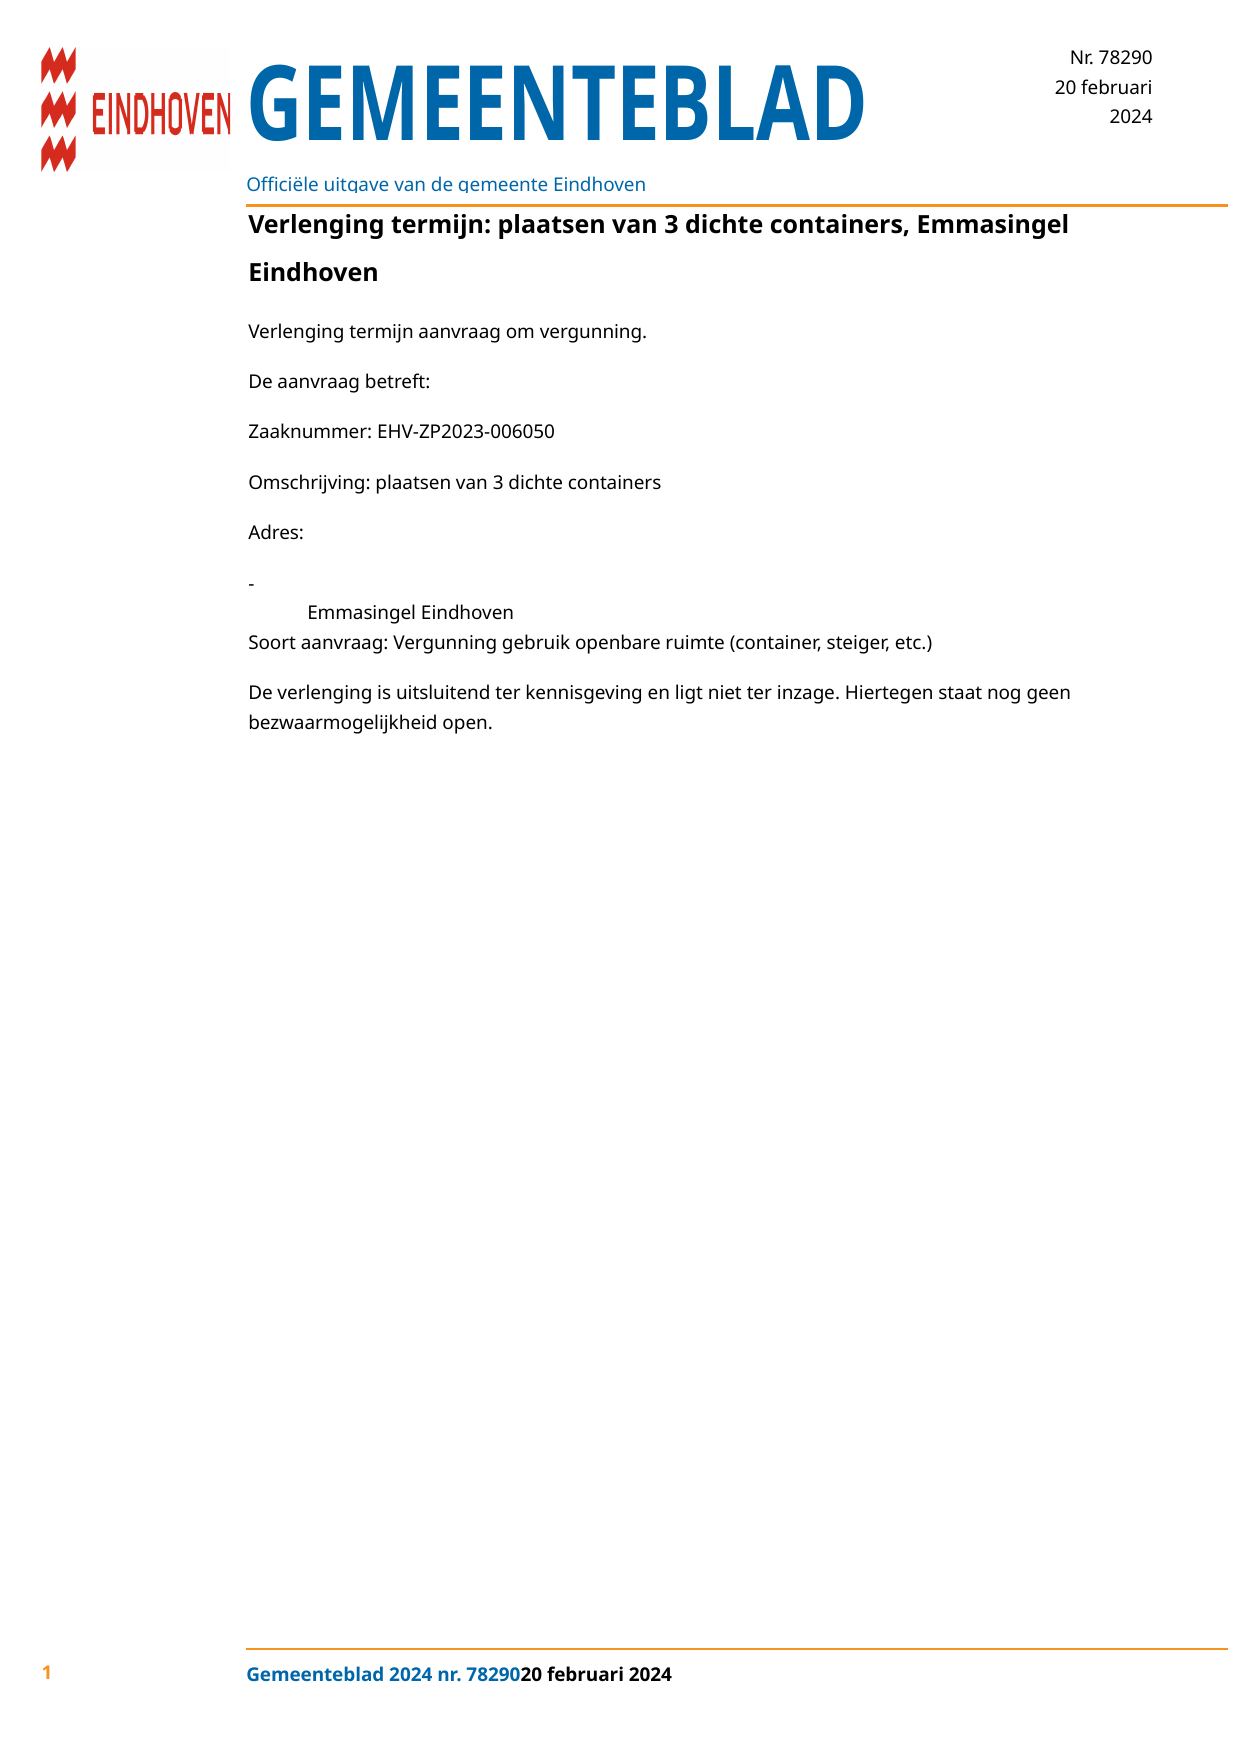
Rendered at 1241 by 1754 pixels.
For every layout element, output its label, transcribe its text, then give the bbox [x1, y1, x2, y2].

picture [41, 47, 231, 172]
text Verlenging termijn aanvraag om vergunning. [248, 318, 1152, 344]
text Zaaknummer: EHV-ZP2023-006050 [248, 419, 1152, 444]
list Emmasingel Eindhoven [248, 599, 1152, 625]
text Adres: [248, 519, 1152, 545]
text De aanvraag betreft: [248, 368, 1152, 394]
text Soort aanvraag: Vergunning gebruik openbare ruimte (container, steiger, etc.) [248, 629, 1152, 655]
text Verlenging termijn: plaatsen van 3 dichte containers, Emmasingel Eindhoven [248, 207, 1152, 288]
text Omschrijving: plaatsen van 3 dichte containers [248, 469, 1152, 495]
text De verlenging is uitsluitend ter kennisgeving en ligt niet ter inzage. Hiertegen staat nog geen bezwaarmogelijkheid open. [248, 679, 1152, 735]
